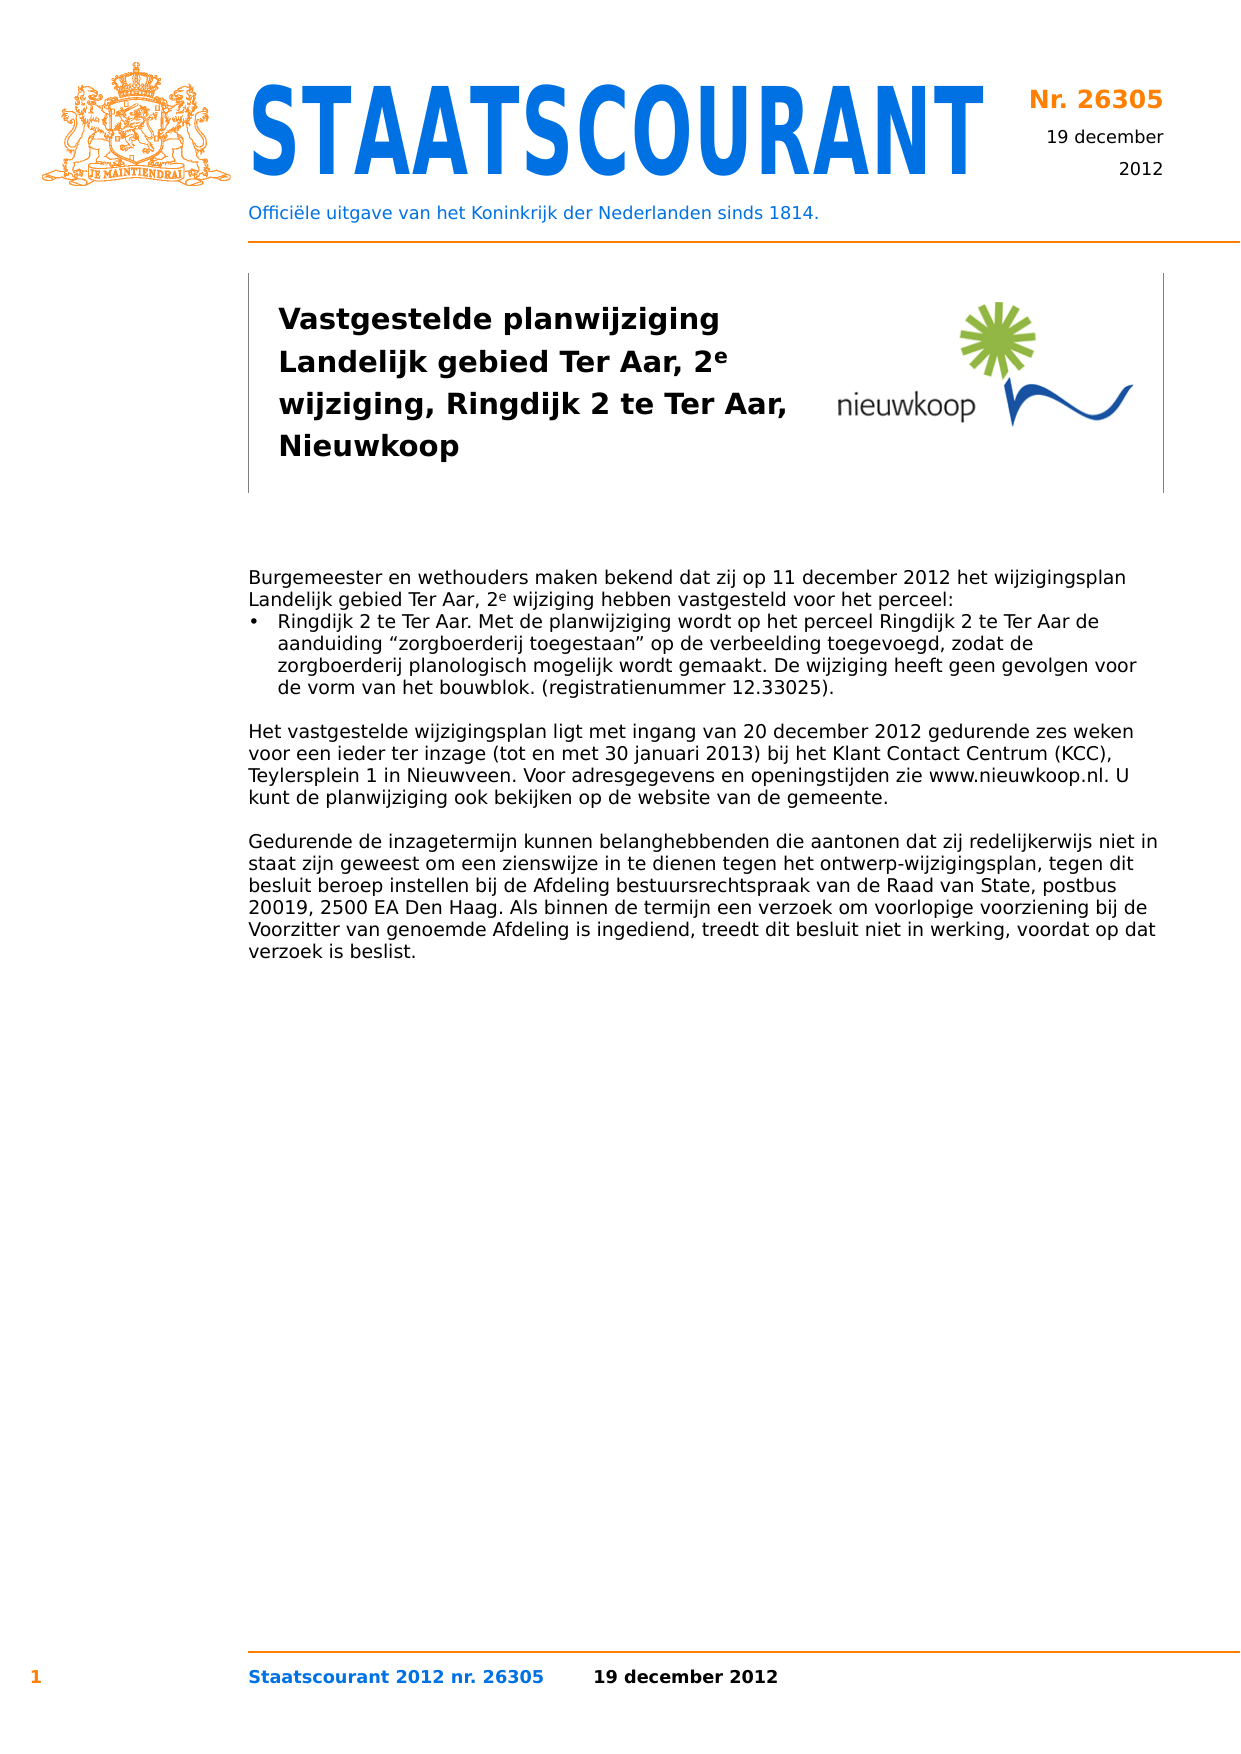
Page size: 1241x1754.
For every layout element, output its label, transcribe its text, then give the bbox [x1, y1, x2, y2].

text Gedurende de inzagetermijn kunnen belanghebbenden die aantonen dat zij redelijkerwijs niet in staat zijn geweest om een zienswijze in te dienen tegen het ontwerp-wijzigingsplan, tegen dit besluit beroep instellen bij de Afdeling bestuursrechtspraak van de Raad van State, postbus 20019, 2500 EA Den Haag. Als binnen de termijn een verzoek om voorlopige voorziening bij de Voorzitter van genoemde Afdeling is ingediend, treedt dit besluit niet in werking, voordat op dat verzoek is beslist. [248, 831, 1163, 962]
text Het vastgestelde wijzigingsplan ligt met ingang van 20 december 2012 gedurende zes weken voor een ieder ter inzage (tot en met 30 januari 2013) bij het Klant Contact Centrum (KCC), Teylersplein 1 in Nieuwveen. Voor adresgegevens en openingstijden zie www.nieuwkoop.nl. U kunt de planwijziging ook bekijken op de website van de gemeente. [248, 721, 1163, 809]
text • Ringdijk 2 te Ter Aar. Met de planwijziging wordt op het perceel Ringdijk 2 te Ter Aar de aanduiding “zorgboerderij toegestaan” op de verbeelding toegevoegd, zodat de zorgboerderij planologisch mogelijk wordt gemaakt. De wijziging heeft geen gevolgen voor de vorm van het bouwblok. (registratienummer 12.33025). [248, 611, 1163, 699]
text Burgemeester en wethouders maken bekend dat zij op 11 december 2012 het wijzigingsplan Landelijk gebied Ter Aar, 2e wijziging hebben vastgesteld voor het perceel: [248, 567, 1163, 611]
subtitle Vastgestelde planwijziging Landelijk gebied Ter Aar, 2e wijziging, Ringdijk 2 te Ter Aar, Nieuwkoop [249, 273, 1163, 493]
picture [838, 302, 1134, 427]
picture [41, 62, 231, 186]
table_cell 19 december [998, 121, 1240, 153]
table_header [25, 62, 248, 241]
table_header Nr. 26305 [998, 62, 1240, 121]
table_cell 2012 [998, 153, 1240, 203]
table_cell Officiële uitgave van het Koninkrijk der Nederlanden sinds 1814. [248, 203, 1240, 241]
table_header STAATSCOURANT [248, 62, 998, 203]
